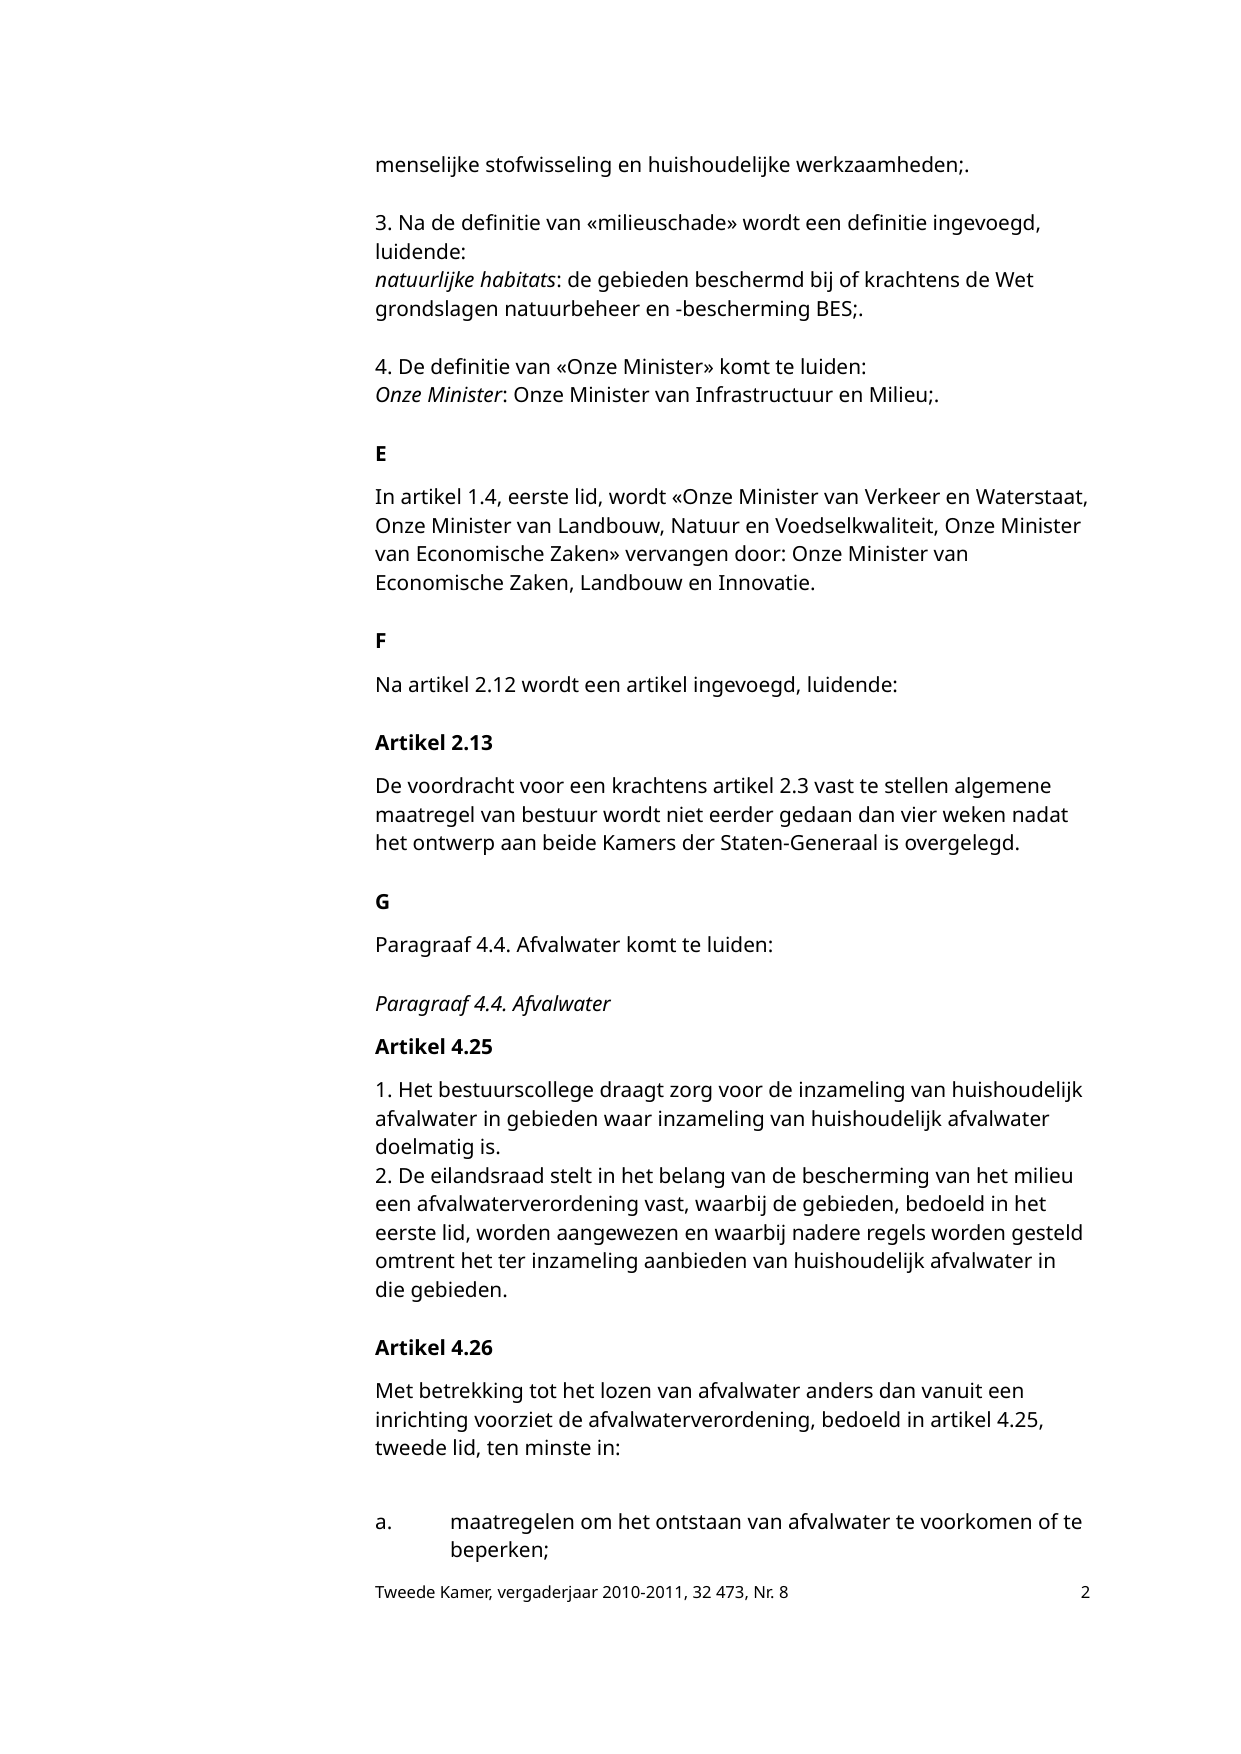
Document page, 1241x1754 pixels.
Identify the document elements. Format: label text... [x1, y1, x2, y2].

text F [375, 626, 1090, 655]
text G [375, 887, 1090, 915]
text natuurlijke habitats: de gebieden beschermd bij of krachtens de Wet grondslagen natuurbeheer en -bescherming BES;. [375, 265, 1090, 322]
text 2. De eilandsraad stelt in het belang van de bescherming van het milieu een afvalwaterverordening vast, waarbij de gebieden, bedoeld in het eerste lid, worden aangewezen en waarbij nadere regels worden gesteld omtrent het ter inzameling aanbieden van huishoudelijk afvalwater in die gebieden. [375, 1161, 1090, 1303]
text Artikel 2.13 [375, 728, 1090, 757]
text De voordracht voor een krachtens artikel 2.3 vast te stellen algemene maatregel van bestuur wordt niet eerder gedaan dan vier weken nadat het ontwerp aan beide Kamers der Staten-Generaal is overgelegd. [375, 772, 1090, 857]
text E [375, 439, 1090, 467]
text Paragraaf 4.4. Afvalwater komt te luiden: [375, 930, 1090, 959]
text Met betrekking tot het lozen van afvalwater anders dan vanuit een inrichting voorziet de afvalwaterverordening, bedoeld in artikel 4.25, tweede lid, ten minste in: [375, 1377, 1090, 1462]
text Na artikel 2.12 wordt een artikel ingevoegd, luidende: [375, 670, 1090, 698]
text Artikel 4.25 [375, 1032, 1090, 1061]
text 3. Na de definitie van «milieuschade» wordt een definitie ingevoegd, luidende: [375, 208, 1090, 265]
text Paragraaf 4.4. Afvalwater [375, 989, 1090, 1017]
text In artikel 1.4, eerste lid, wordt «Onze Minister van Verkeer en Waterstaat, Onze Minister van Landbouw, Natuur en Voedselkwaliteit, Onze Minister van Economische Zaken» vervangen door: Onze Minister van Economische Zaken, Landbouw en Innovatie. [375, 482, 1090, 596]
text Onze Minister: Onze Minister van Infrastructuur en Milieu;. [375, 381, 1090, 409]
text Artikel 4.26 [375, 1333, 1090, 1362]
text menselijke stofwisseling en huishoudelijke werkzaamheden;. [375, 150, 1090, 178]
list maatregelen om het ontstaan van afvalwater te voorkomen of te beperken; [375, 1507, 1090, 1564]
text 1. Het bestuurscollege draagt zorg voor de inzameling van huishoudelijk afvalwater in gebieden waar inzameling van huishoudelijk afvalwater doelmatig is. [375, 1076, 1090, 1161]
text 4. De definitie van «Onze Minister» komt te luiden: [375, 352, 1090, 381]
